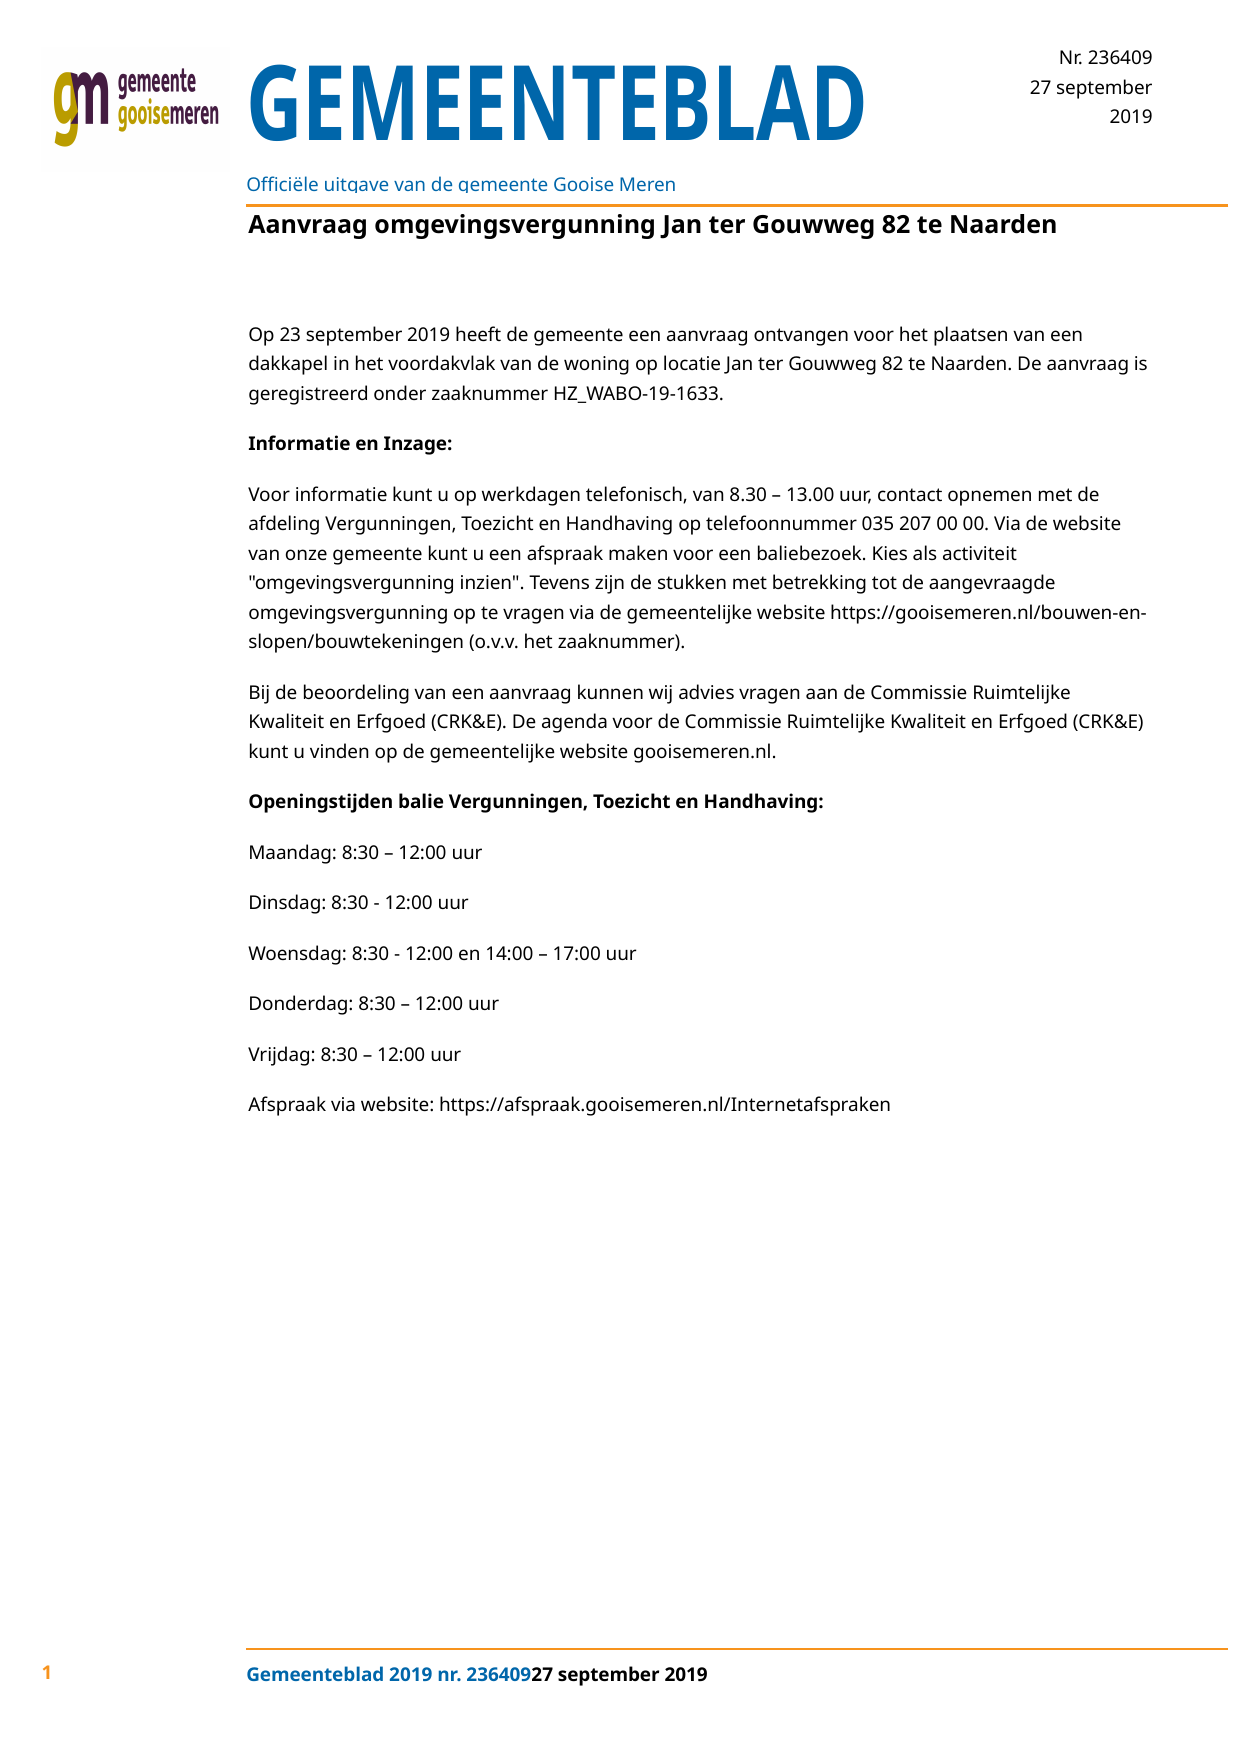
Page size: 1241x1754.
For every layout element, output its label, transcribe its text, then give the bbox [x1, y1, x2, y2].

text Aanvraag omgevingsvergunning Jan ter Gouwweg 82 te Naarden [248, 207, 1152, 241]
text Openingstijden balie Vergunningen, Toezicht en Handhaving: [248, 789, 1152, 814]
text Woensdag: 8:30 - 12:00 en 14:00 – 17:00 uur [248, 940, 1152, 966]
picture [41, 47, 231, 172]
text Vrijdag: 8:30 – 12:00 uur [248, 1041, 1152, 1066]
text Informatie en Inzage: [248, 430, 1152, 456]
text Maandag: 8:30 – 12:00 uur [248, 839, 1152, 865]
text Op 23 september 2019 heeft de gemeente een aanvraag ontvangen voor het plaatsen van een dakkapel in het voordakvlak van de woning op locatie Jan ter Gouwweg 82 te Naarden. De aanvraag is geregistreerd onder zaaknummer HZ_WABO-19-1633. [248, 321, 1152, 406]
text Afspraak via website: https://afspraak.gooisemeren.nl/Internetafspraken [248, 1091, 1152, 1117]
text Bij de beoordeling van een aanvraag kunnen wij advies vragen aan de Commissie Ruimtelijke Kwaliteit en Erfgoed (CRK&E). De agenda voor de Commissie Ruimtelijke Kwaliteit en Erfgoed (CRK&E) kunt u vinden op de gemeentelijke website gooisemeren.nl. [248, 679, 1152, 764]
text Voor informatie kunt u op werkdagen telefonisch, van 8.30 – 13.00 uur, contact opnemen met de afdeling Vergunningen, Toezicht en Handhaving op telefoonnummer 035 207 00 00. Via de website van onze gemeente kunt u een afspraak maken voor een baliebezoek. Kies als activiteit "omgevingsvergunning inzien". Tevens zijn de stukken met betrekking tot de aangevraagde omgevingsvergunning op te vragen via de gemeentelijke website https://gooisemeren.nl/bouwen-en-slopen/bouwtekeningen (o.v.v. het zaaknummer). [248, 481, 1152, 654]
text Donderdag: 8:30 – 12:00 uur [248, 990, 1152, 1016]
text Dinsdag: 8:30 - 12:00 uur [248, 889, 1152, 915]
